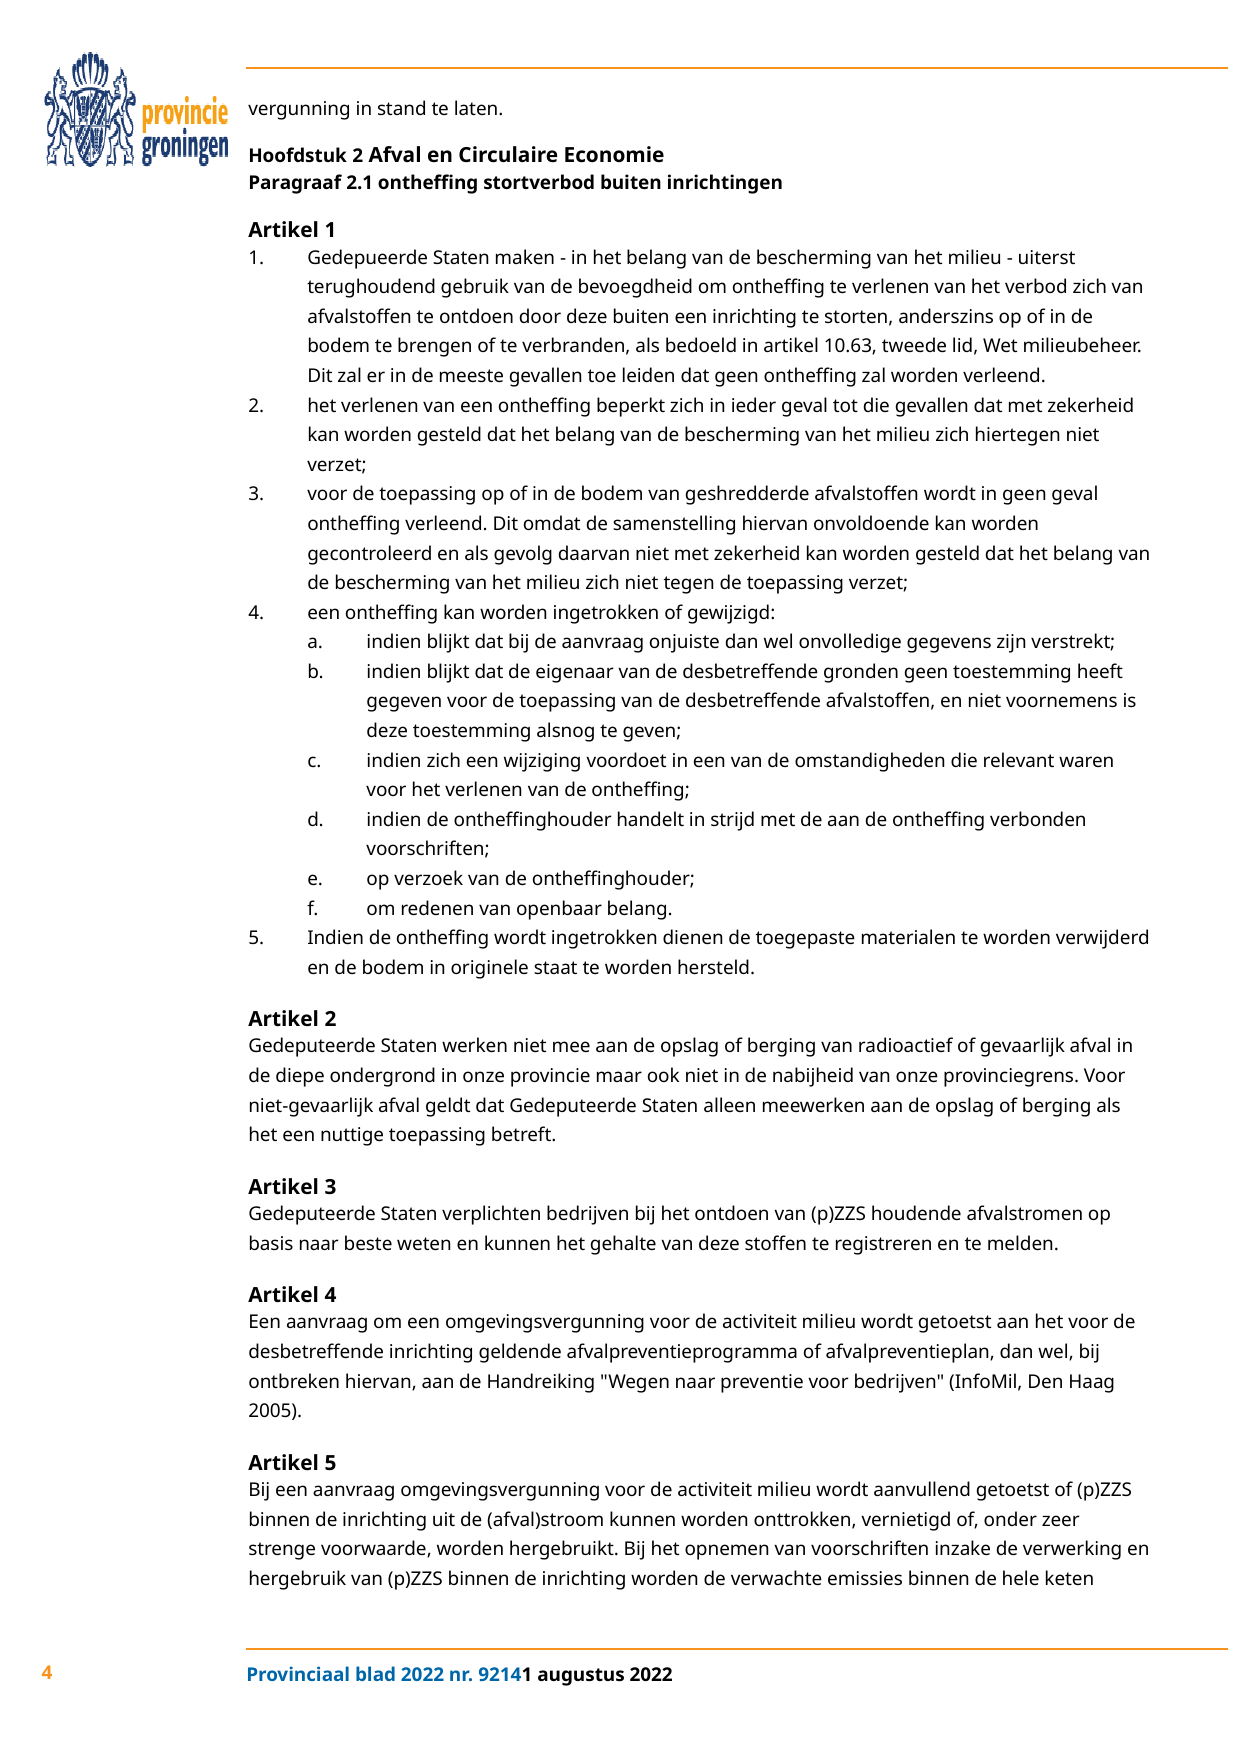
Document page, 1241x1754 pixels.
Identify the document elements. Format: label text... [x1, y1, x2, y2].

text Artikel 4 [248, 1280, 1152, 1309]
text Bij een aanvraag omgevingsvergunning voor de activiteit milieu wordt aanvullend getoetst of (p)ZZS binnen de inrichting uit de (afval)stroom kunnen worden onttrokken, vernietigd of, onder zeer strenge voorwaarde, worden hergebruikt. Bij het opnemen van voorschriften inzake de verwerking en hergebruik van (p)ZZS binnen de inrichting worden de verwachte emissies binnen de hele keten [248, 1476, 1152, 1591]
text Een aanvraag om een omgevingsvergunning voor de activiteit milieu wordt getoetst aan het voor de desbetreffende inrichting geldende afvalpreventieprogramma of afvalpreventieplan, dan wel, bij ontbreken hiervan, aan de Handreiking "Wegen naar preventie voor bedrijven" (InfoMil, Den Haag 2005). [248, 1309, 1152, 1423]
list voor de toepassing op of in de bodem van geshredderde afvalstoffen wordt in geen geval ontheffing verleend. Dit omdat de samenstelling hiervan onvoldoende kan worden gecontroleerd en als gevolg daarvan niet met zekerheid kan worden gesteld dat het belang van de bescherming van het milieu zich niet tegen de toepassing verzet; [248, 481, 1152, 595]
list een ontheffing kan worden ingetrokken of gewijzigd: [248, 599, 1152, 624]
text Gedeputeerde Staten werken niet mee aan de opslag of berging van radioactief of gevaarlijk afval in de diepe ondergrond in onze provincie maar ook niet in de nabijheid van onze provinciegrens. Voor niet-gevaarlijk afval geldt dat Gedeputeerde Staten alleen meewerken aan de opslag of berging als het een nuttige toepassing betreft. [248, 1033, 1152, 1147]
text Hoofdstuk 2 Afval en Circulaire Economie [248, 140, 1152, 169]
list Indien de ontheffing wordt ingetrokken dienen de toegepaste materialen te worden verwijderd en de bodem in originele staat te worden hersteld. [248, 924, 1152, 979]
list indien de ontheffinghouder handelt in strijd met de aan de ontheffing verbonden voorschriften; [307, 806, 1152, 861]
text Artikel 3 [248, 1172, 1152, 1200]
picture [41, 47, 231, 172]
text vergunning in stand te laten. [248, 95, 1152, 121]
text Gedeputeerde Staten verplichten bedrijven bij het ontdoen van (p)ZZS houdende afvalstromen op basis naar beste weten en kunnen het gehalte van deze stoffen te registreren en te melden. [248, 1200, 1152, 1256]
list indien blijkt dat de eigenaar van de desbetreffende gronden geen toestemming heeft gegeven voor de toepassing van de desbetreffende afvalstoffen, en niet voornemens is deze toestemming alsnog te geven; [307, 658, 1152, 743]
text Paragraaf 2.1 ontheffing stortverbod buiten inrichtingen [248, 169, 1152, 194]
list indien blijkt dat bij de aanvraag onjuiste dan wel onvolledige gegevens zijn verstrekt; [307, 628, 1152, 654]
list Gedepueerde Staten maken - in het belang van de bescherming van het milieu - uiterst terughoudend gebruik van de bevoegdheid om ontheffing te verlenen van het verbod zich van afvalstoffen te ontdoen door deze buiten een inrichting te storten, anderszins op of in de bodem te brengen of te verbranden, als bedoeld in artikel 10.63, tweede lid, Wet milieubeheer. Dit zal er in de meeste gevallen toe leiden dat geen ontheffing zal worden verleend. [248, 244, 1152, 388]
list op verzoek van de ontheffinghouder; [307, 865, 1152, 891]
list om redenen van openbaar belang. [307, 895, 1152, 920]
text Artikel 2 [248, 1004, 1152, 1033]
list indien zich een wijziging voordoet in een van de omstandigheden die relevant waren voor het verlenen van de ontheffing; [307, 747, 1152, 802]
list het verlenen van een ontheffing beperkt zich in ieder geval tot die gevallen dat met zekerheid kan worden gesteld dat het belang van de bescherming van het milieu zich hiertegen niet verzet; [248, 392, 1152, 477]
text Artikel 1 [248, 215, 1152, 244]
text Artikel 5 [248, 1448, 1152, 1476]
